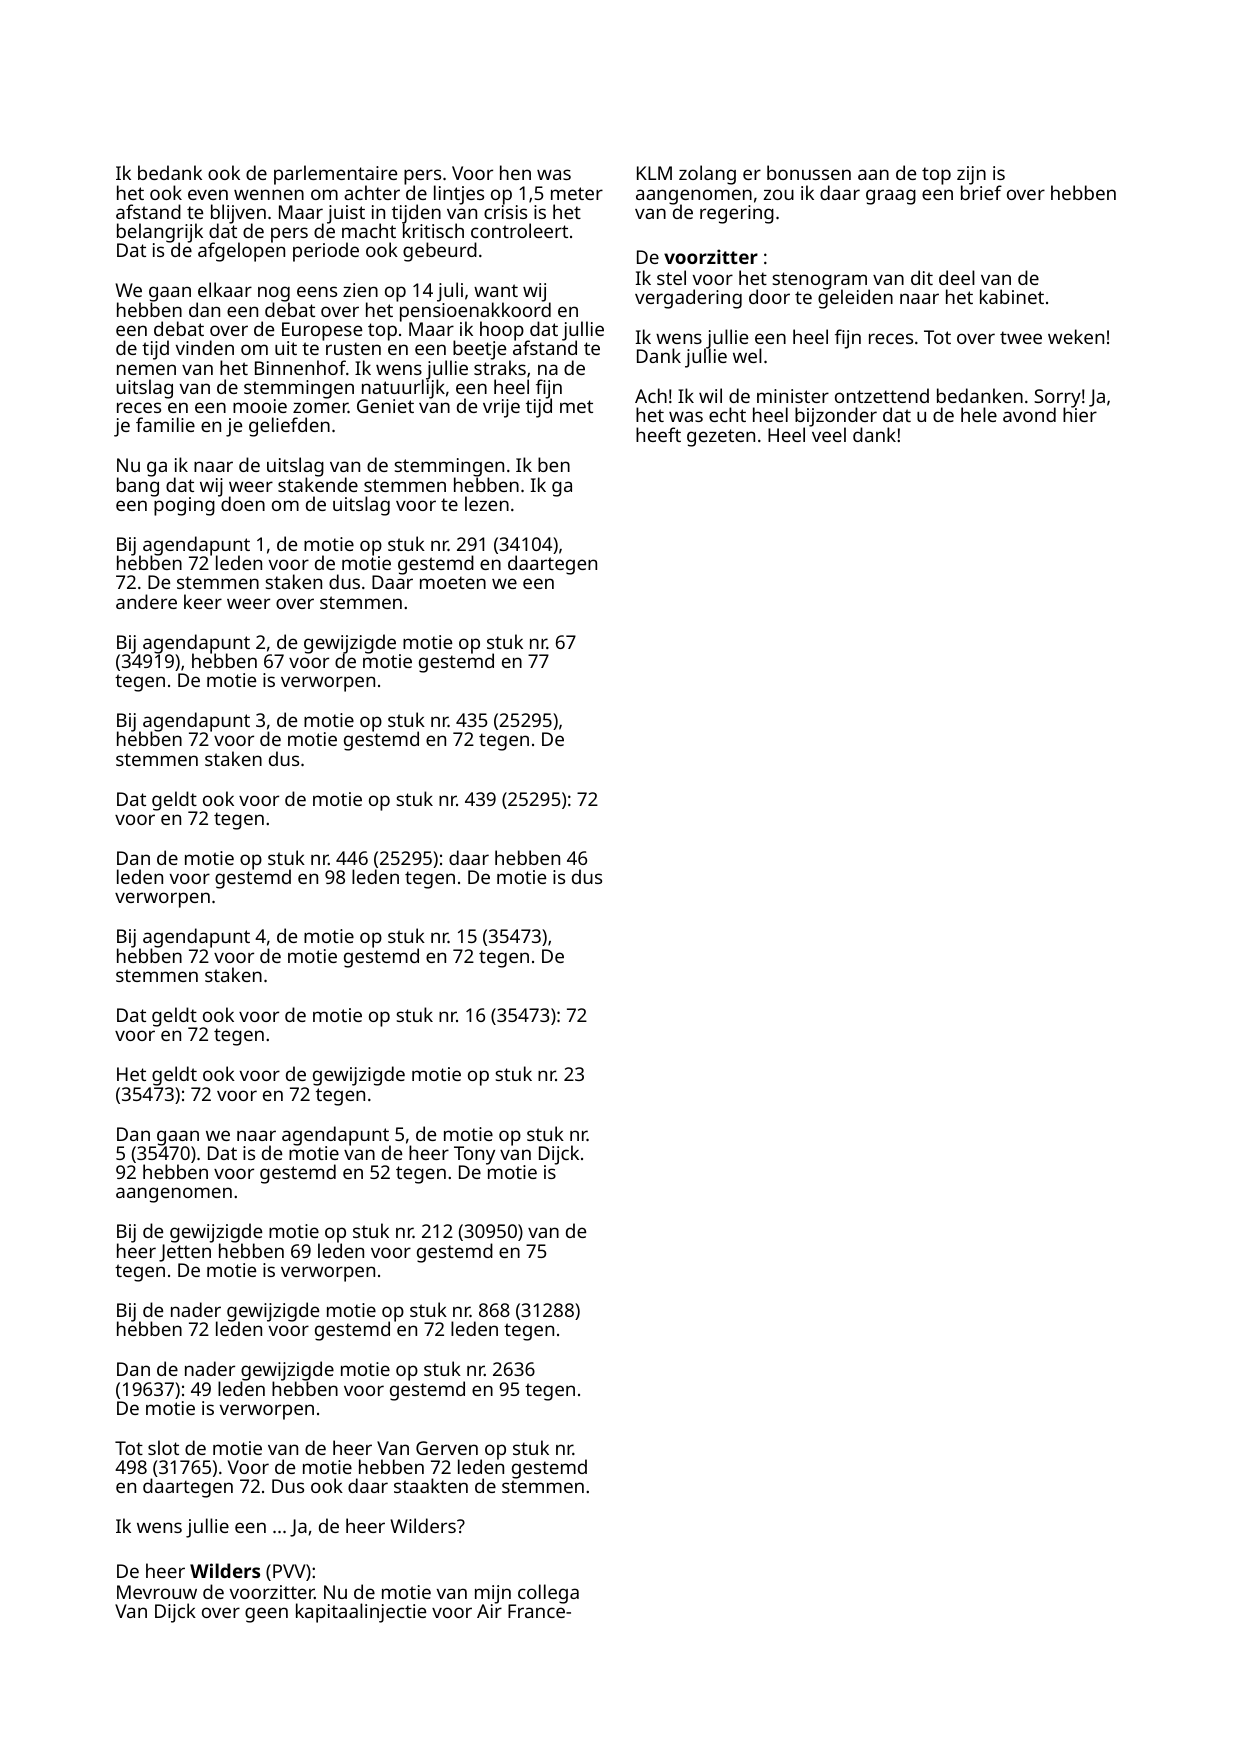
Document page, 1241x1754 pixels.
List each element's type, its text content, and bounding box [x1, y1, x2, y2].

text Dat geldt ook voor de motie op stuk nr. 439 (25295): 72 voor en 72 tegen. [115, 791, 605, 829]
text Bij de gewijzigde motie op stuk nr. 212 (30950) van de heer Jetten hebben 69 leden voor gestemd en 75 tegen. De motie is verworpen. [115, 1223, 605, 1281]
text We gaan elkaar nog eens zien op 14 juli, want wij hebben dan een debat over het pensioenakkoord en een debat over de Europese top. Maar ik hoop dat jullie de tijd vinden om uit te rusten en een beetje afstand te nemen van het Binnenhof. Ik wens jullie straks, na de uitslag van de stemmingen natuurlijk, een heel fijn reces en een mooie zomer. Geniet van de vrije tijd met je familie en je geliefden. [115, 282, 605, 437]
text Dan de motie op stuk nr. 446 (25295): daar hebben 46 leden voor gestemd en 98 leden tegen. De motie is dus verworpen. [115, 850, 605, 908]
text De heer Wilders (PVV): [115, 1558, 605, 1584]
text Ik stel voor het stenogram van dit deel van de vergadering door te geleiden naar het kabinet. [635, 270, 1125, 308]
text KLM zolang er bonussen aan de top zijn is aangenomen, zou ik daar graag een brief over hebben van de regering. [635, 165, 1125, 223]
text Ik wens jullie een ... Ja, de heer Wilders? [115, 1518, 605, 1538]
text Bij agendapunt 1, de motie op stuk nr. 291 (34104), hebben 72 leden voor de motie gestemd en daartegen 72. De stemmen staken dus. Daar moeten we een andere keer weer over stemmen. [115, 536, 605, 613]
text Bij agendapunt 2, de gewijzigde motie op stuk nr. 67 (34919), hebben 67 voor de motie gestemd en 77 tegen. De motie is verworpen. [115, 634, 605, 691]
text Bij de nader gewijzigde motie op stuk nr. 868 (31288) hebben 72 leden voor gestemd en 72 leden tegen. [115, 1302, 605, 1341]
text Bij agendapunt 4, de motie op stuk nr. 15 (35473), hebben 72 voor de motie gestemd en 72 tegen. De stemmen staken. [115, 928, 605, 986]
text Dat geldt ook voor de motie op stuk nr. 16 (35473): 72 voor en 72 tegen. [115, 1007, 605, 1046]
text Ik bedank ook de parlementaire pers. Voor hen was het ook even wennen om achter de lintjes op 1,5 meter afstand te blijven. Maar juist in tijden van crisis is het belangrijk dat de pers de macht kritisch controleert. Dat is de afgelopen periode ook gebeurd. [115, 165, 605, 262]
text Ach! Ik wil de minister ontzettend bedanken. Sorry! Ja, het was echt heel bijzonder dat u de hele avond hier heeft gezeten. Heel veel dank! [635, 388, 1125, 446]
text De voorzitter : [635, 244, 1125, 270]
text Het geldt ook voor de gewijzigde motie op stuk nr. 23 (35473): 72 voor en 72 tegen. [115, 1066, 605, 1105]
text Mevrouw de voorzitter. Nu de motie van mijn collega Van Dijck over geen kapitaalinjectie voor Air France- [115, 1584, 605, 1623]
text Ik wens jullie een heel fijn reces. Tot over twee weken! Dank jullie wel. [635, 329, 1125, 367]
text Tot slot de motie van de heer Van Gerven op stuk nr. 498 (31765). Voor de motie hebben 72 leden gestemd en daartegen 72. Dus ook daar staakten de stemmen. [115, 1440, 605, 1498]
text Dan de nader gewijzigde motie op stuk nr. 2636 (19637): 49 leden hebben voor gestemd en 95 tegen. De motie is verworpen. [115, 1361, 605, 1419]
text Dan gaan we naar agendapunt 5, de motie op stuk nr. 5 (35470). Dat is de motie van de heer Tony van Dijck. 92 hebben voor gestemd en 52 tegen. De motie is aangenomen. [115, 1126, 605, 1203]
text Nu ga ik naar de uitslag van de stemmingen. Ik ben bang dat wij weer stakende stemmen hebben. Ik ga een poging doen om de uitslag voor te lezen. [115, 457, 605, 515]
text Bij agendapunt 3, de motie op stuk nr. 435 (25295), hebben 72 voor de motie gestemd en 72 tegen. De stemmen staken dus. [115, 712, 605, 770]
